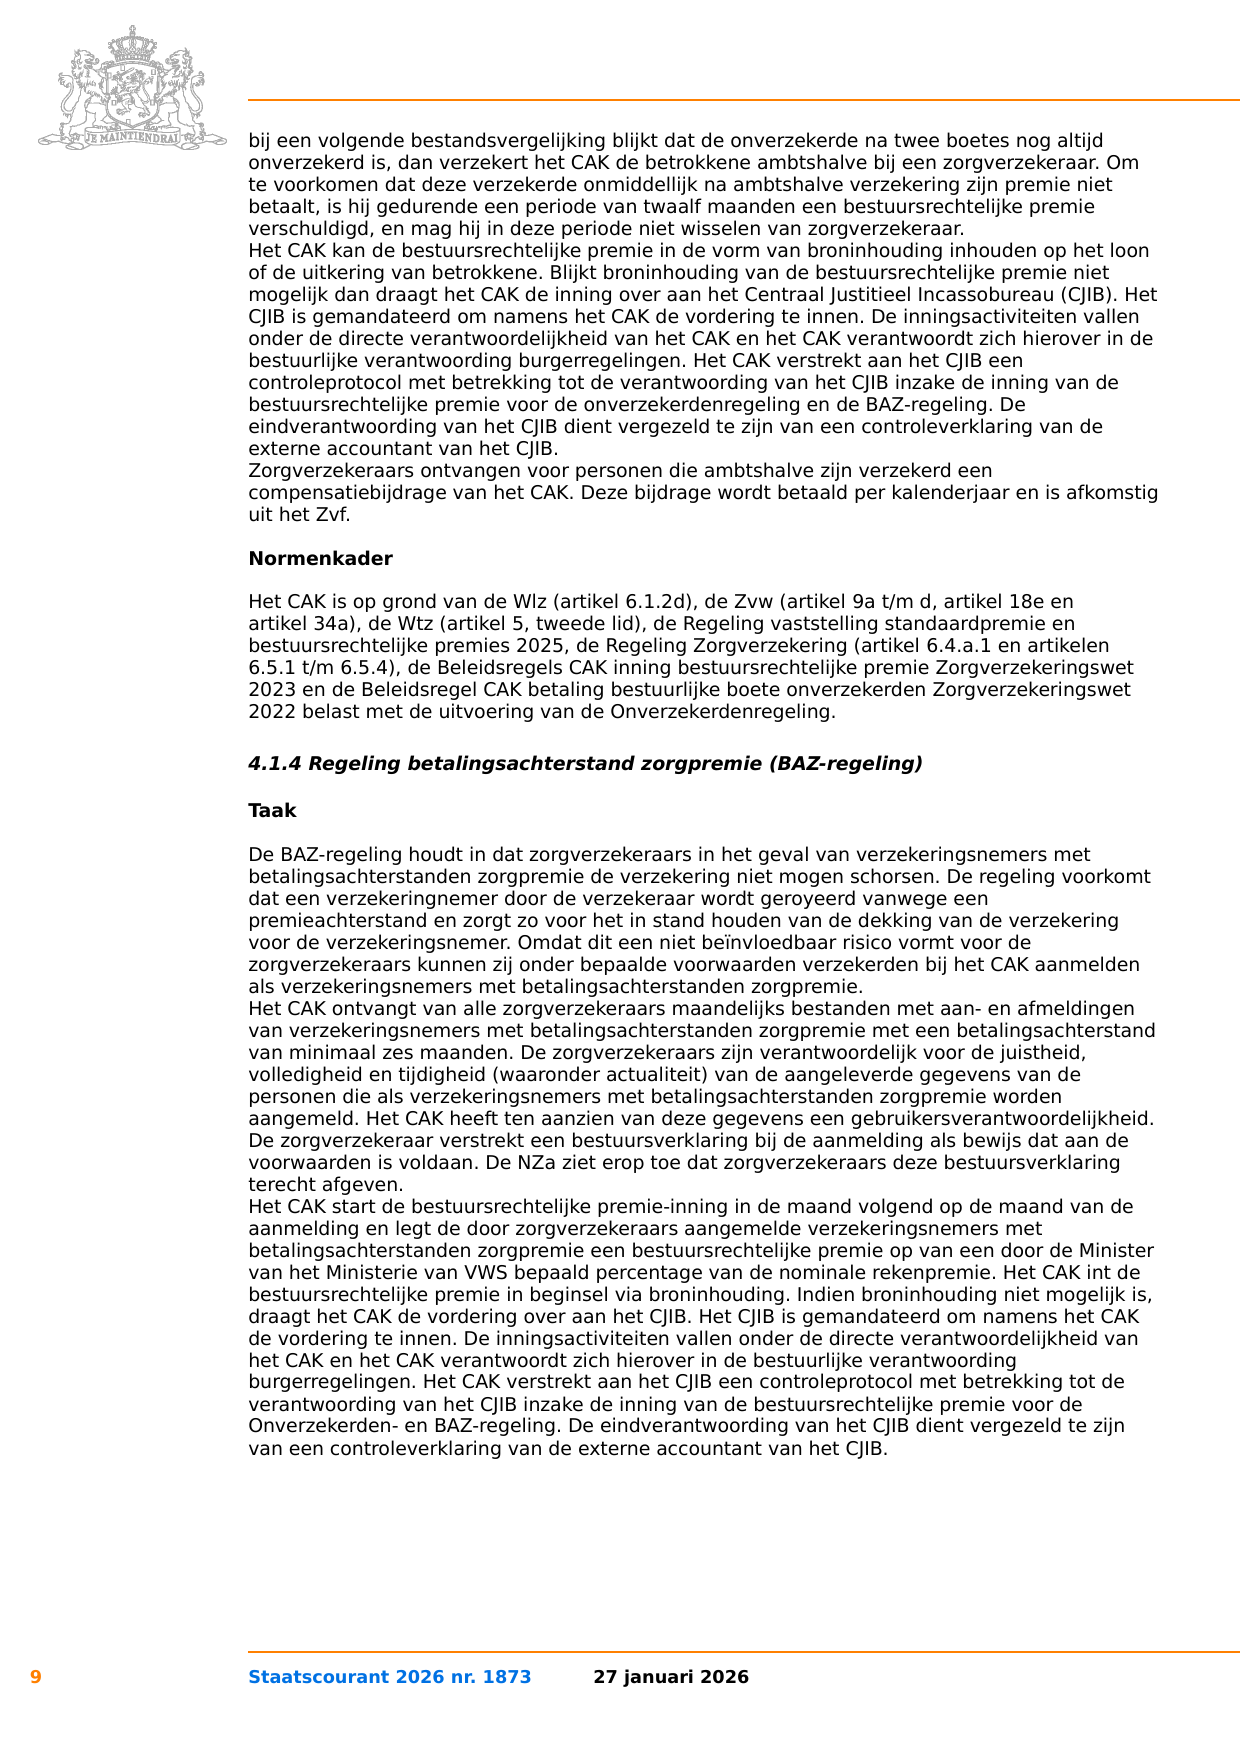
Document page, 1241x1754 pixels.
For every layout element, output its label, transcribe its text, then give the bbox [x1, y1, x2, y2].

subtitle 4.1.4 Regeling betalingsachterstand zorgpremie (BAZ-regeling) [248, 753, 1163, 775]
text Zorgverzekeraars ontvangen voor personen die ambtshalve zijn verzekerd een compensatiebijdrage van het CAK. Deze bijdrage wordt betaald per kalenderjaar en is afkomstig uit het Zvf. [248, 459, 1163, 526]
text Het CAK ontvangt van alle zorgverzekeraars maandelijks bestanden met aan- en afmeldingen van verzekeringsnemers met betalingsachterstanden zorgpremie met een betalingsachterstand van minimaal zes maanden. De zorgverzekeraars zijn verantwoordelijk voor de juistheid, volledigheid en tijdigheid (waaronder actualiteit) van de aangeleverde gegevens van de personen die als verzekeringsnemers met betalingsachterstanden zorgpremie worden aangemeld. Het CAK heeft ten aanzien van deze gegevens een gebruikersverantwoordelijkheid. De zorgverzekeraar verstrekt een bestuursverklaring bij de aanmelding als bewijs dat aan de voorwaarden is voldaan. De NZa ziet erop toe dat zorgverzekeraars deze bestuursverklaring terecht afgeven. [248, 998, 1163, 1196]
text Het CAK start de bestuursrechtelijke premie-inning in de maand volgend op de maand van de aanmelding en legt de door zorgverzekeraars aangemelde verzekeringsnemers met betalingsachterstanden zorgpremie een bestuursrechtelijke premie op van een door de Minister van het Ministerie van VWS bepaald percentage van de nominale rekenpremie. Het CAK int de bestuursrechtelijke premie in beginsel via broninhouding. Indien broninhouding niet mogelijk is, draagt het CAK de vordering over aan het CJIB. Het CJIB is gemandateerd om namens het CAK de vordering te innen. De inningsactiviteiten vallen onder de directe verantwoordelijkheid van het CAK en het CAK verantwoordt zich hierover in de bestuurlijke verantwoording burgerregelingen. Het CAK verstrekt aan het CJIB een controleprotocol met betrekking tot de verantwoording van het CJIB inzake de inning van de bestuursrechtelijke premie voor de Onverzekerden- en BAZ-regeling. De eindverantwoording van het CJIB dient vergezeld te zijn van een controleverklaring van de externe accountant van het CJIB. [248, 1196, 1163, 1459]
subtitle Taak [248, 800, 1163, 822]
subtitle Normenkader [248, 547, 1163, 569]
text Het CAK kan de bestuursrechtelijke premie in de vorm van broninhouding inhouden op het loon of de uitkering van betrokkene. Blijkt broninhouding van de bestuursrechtelijke premie niet mogelijk dan draagt het CAK de inning over aan het Centraal Justitieel Incassobureau (CJIB). Het CJIB is gemandateerd om namens het CAK de vordering te innen. De inningsactiviteiten vallen onder de directe verantwoordelijkheid van het CAK en het CAK verantwoordt zich hierover in de bestuurlijke verantwoording burgerregelingen. Het CAK verstrekt aan het CJIB een controleprotocol met betrekking tot de verantwoording van het CJIB inzake de inning van de bestuursrechtelijke premie voor de onverzekerdenregeling en de BAZ-regeling. De eindverantwoording van het CJIB dient vergezeld te zijn van een controleverklaring van de externe accountant van het CJIB. [248, 240, 1163, 459]
text De BAZ-regeling houdt in dat zorgverzekeraars in het geval van verzekeringsnemers met betalingsachterstanden zorgpremie de verzekering niet mogen schorsen. De regeling voorkomt dat een verzekeringnemer door de verzekeraar wordt geroyeerd vanwege een premieachterstand en zorgt zo voor het in stand houden van de dekking van de verzekering voor de verzekeringsnemer. Omdat dit een niet beïnvloedbaar risico vormt voor de zorgverzekeraars kunnen zij onder bepaalde voorwaarden verzekerden bij het CAK aanmelden als verzekeringsnemers met betalingsachterstanden zorgpremie. [248, 844, 1163, 998]
text Het CAK is op grond van de Wlz (artikel 6.1.2d), de Zvw (artikel 9a t/m d, artikel 18e en artikel 34a), de Wtz (artikel 5, tweede lid), de Regeling vaststelling standaardpremie en bestuursrechtelijke premies 2025, de Regeling Zorgverzekering (artikel 6.4.a.1 en artikelen 6.5.1 t/m 6.5.4), de Beleidsregels CAK inning bestuursrechtelijke premie Zorgverzekeringswet 2023 en de Beleidsregel CAK betaling bestuurlijke boete onverzekerden Zorgverzekeringswet 2022 belast met de uitvoering van de Onverzekerdenregeling. [248, 591, 1163, 723]
text bij een volgende bestandsvergelijking blijkt dat de onverzekerde na twee boetes nog altijd onverzekerd is, dan verzekert het CAK de betrokkene ambtshalve bij een zorgverzekeraar. Om te voorkomen dat deze verzekerde onmiddellijk na ambtshalve verzekering zijn premie niet betaalt, is hij gedurende een periode van twaalf maanden een bestuursrechtelijke premie verschuldigd, en mag hij in deze periode niet wisselen van zorgverzekeraar. [248, 130, 1163, 240]
picture [38, 25, 227, 150]
